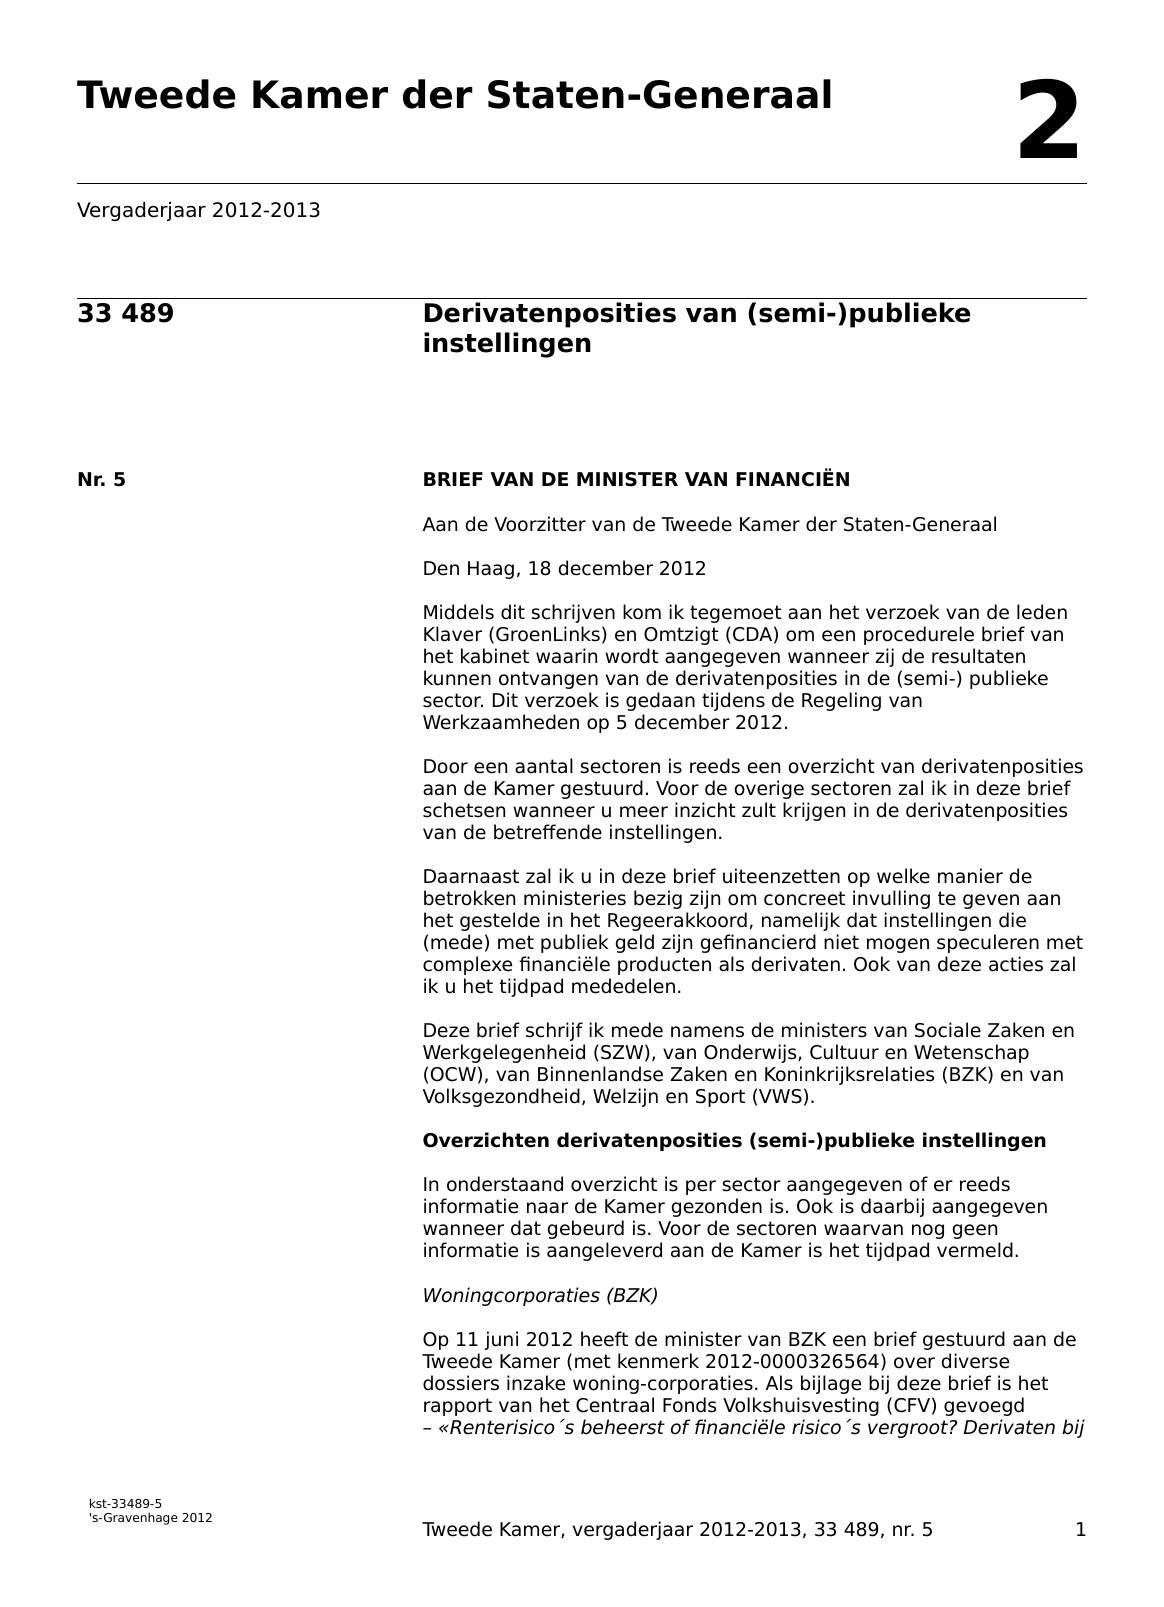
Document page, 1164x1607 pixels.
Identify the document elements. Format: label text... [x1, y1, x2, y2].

table_header 2 [886, 59, 1087, 183]
table_cell Vergaderjaar 2012-2013 [77, 184, 1087, 298]
subtitle Woningcorporaties (BZK) [422, 1284, 1087, 1306]
text Den Haag, 18 december 2012 [422, 558, 1087, 580]
text In onderstaand overzicht is per sector aangegeven of er reeds informatie naar de Kamer gezonden is. Ook is daarbij aangegeven wanneer dat gebeurd is. Voor de sectoren waarvan nog geen informatie is aangeleverd aan de Kamer is het tijdpad vermeld. [422, 1174, 1087, 1262]
subtitle 33 489 Derivatenposities van (semi-)publieke instellingen [77, 299, 1087, 358]
text Op 11 juni 2012 heeft de minister van BZK een brief gestuurd aan de Tweede Kamer (met kenmerk 2012-0000326564) over diverse dossiers inzake woning-corporaties. Als bijlage bij deze brief is het rapport van het Centraal Fonds Volkshuisvesting (CFV) gevoegd – «Renterisico´s beheerst of financiële risico´s vergroot? Derivaten bij [422, 1329, 1087, 1438]
subtitle Nr. 5 BRIEF VAN DE MINISTER VAN FINANCIËN [77, 469, 1087, 491]
text Door een aantal sectoren is reeds een overzicht van derivatenposities aan de Kamer gestuurd. Voor de overige sectoren zal ik in deze brief schetsen wanneer u meer inzicht zult krijgen in de derivatenposities van de betreffende instellingen. [422, 756, 1087, 844]
text Deze brief schrijf ik mede namens de ministers van Sociale Zaken en Werkgelegenheid (SZW), van Onderwijs, Cultuur en Wetenschap (OCW), van Binnenlandse Zaken en Koninkrijksrelaties (BZK) en van Volksgezondheid, Welzijn en Sport (VWS). [422, 1020, 1087, 1108]
subtitle Overzichten derivatenposities (semi-)publieke instellingen [422, 1130, 1087, 1152]
text kst-33489-5 [88, 1497, 323, 1511]
text 's-Gravenhage 2012 [88, 1511, 323, 1525]
text Aan de Voorzitter van de Tweede Kamer der Staten-Generaal [422, 513, 1087, 536]
table_header Tweede Kamer der Staten-Generaal [77, 59, 886, 183]
text Daarnaast zal ik u in deze brief uiteenzetten op welke manier de betrokken ministeries bezig zijn om concreet invulling te geven aan het gestelde in het Regeerakkoord, namelijk dat instellingen die (mede) met publiek geld zijn gefinancierd niet mogen speculeren met complexe financiële producten als derivaten. Ook van deze acties zal ik u het tijdpad mededelen. [422, 866, 1087, 998]
text Middels dit schrijven kom ik tegemoet aan het verzoek van de leden Klaver (GroenLinks) en Omtzigt (CDA) om een procedurele brief van het kabinet waarin wordt aangegeven wanneer zij de resultaten kunnen ontvangen van de derivatenposities in de (semi-) publieke sector. Dit verzoek is gedaan tijdens de Regeling van Werkzaamheden op 5 december 2012. [422, 602, 1087, 734]
